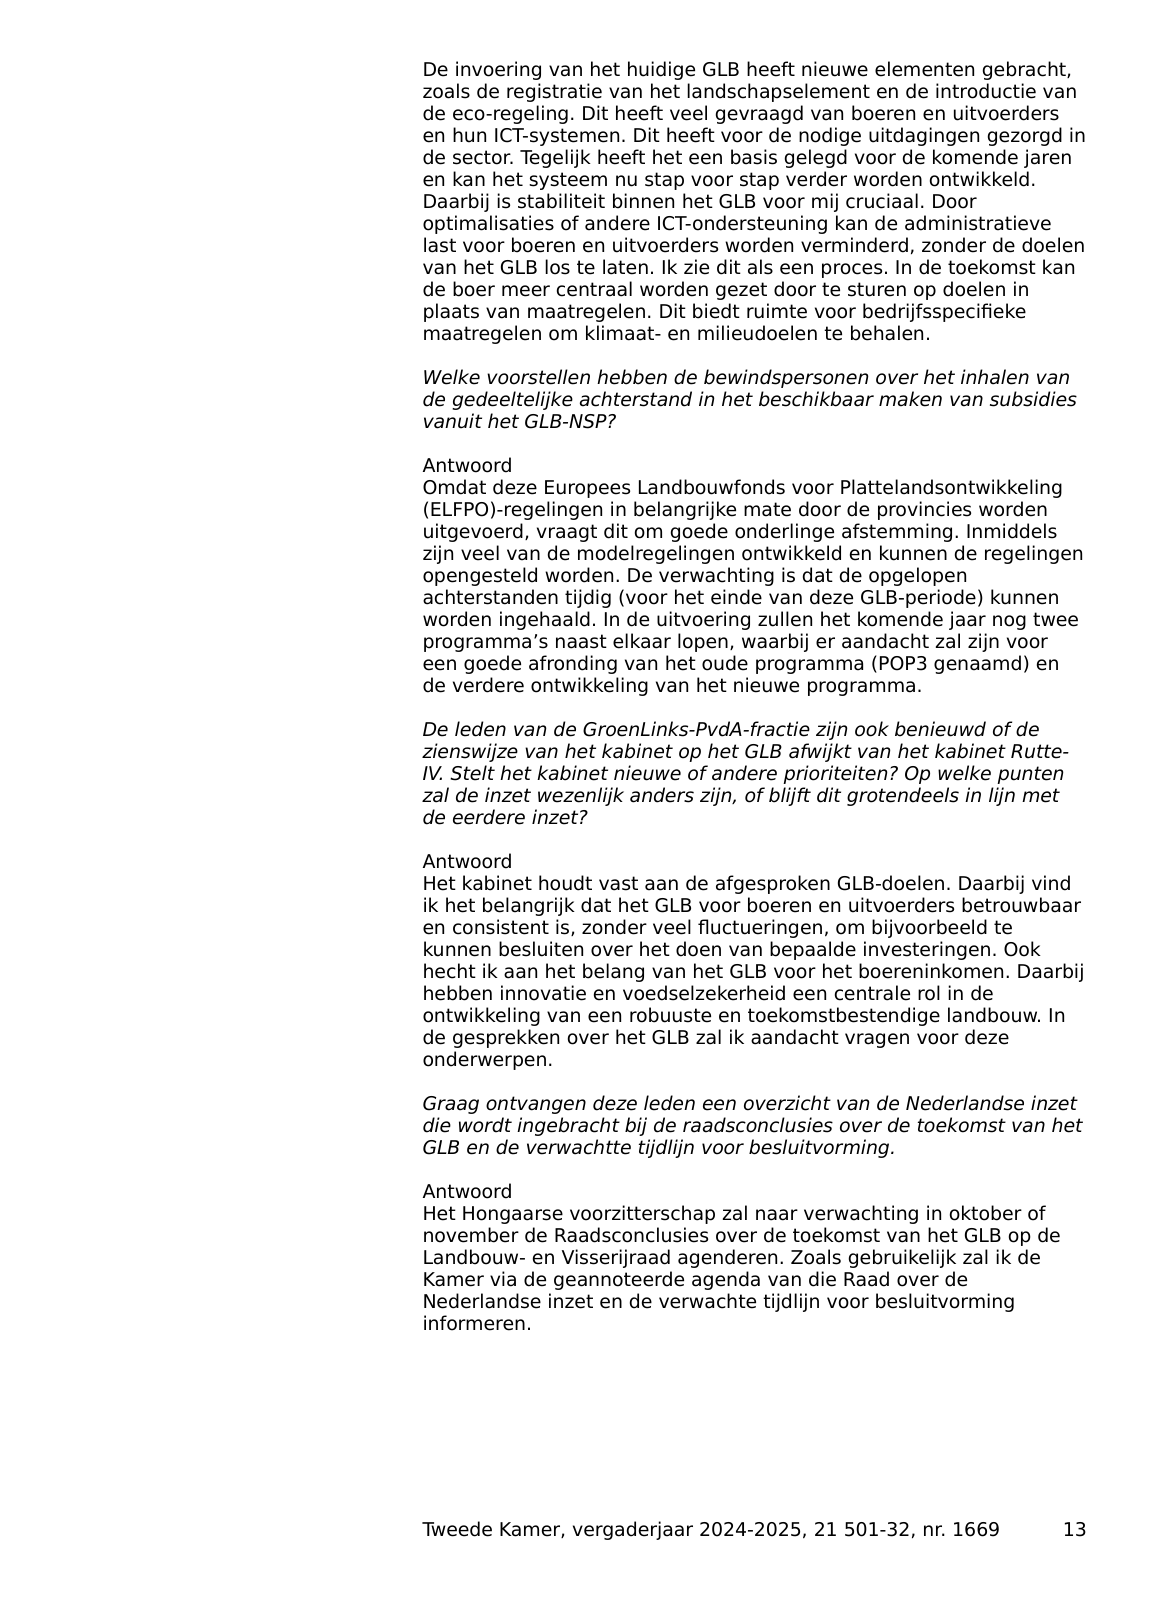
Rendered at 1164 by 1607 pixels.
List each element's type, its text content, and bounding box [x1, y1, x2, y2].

text De leden van de GroenLinks-PvdA-fractie zijn ook benieuwd of de zienswijze van het kabinet op het GLB afwijkt van het kabinet Rutte-IV. Stelt het kabinet nieuwe of andere prioriteiten? Op welke punten zal de inzet wezenlijk anders zijn, of blijft dit grotendeels in lijn met de eerdere inzet? [422, 719, 1087, 829]
text Welke voorstellen hebben de bewindspersonen over het inhalen van de gedeeltelijke achterstand in het beschikbaar maken van subsidies vanuit het GLB-NSP? [422, 367, 1087, 433]
text Graag ontvangen deze leden een overzicht van de Nederlandse inzet die wordt ingebracht bij de raadsconclusies over de toekomst van het GLB en de verwachtte tijdlijn voor besluitvorming. [422, 1093, 1087, 1159]
text Omdat deze Europees Landbouwfonds voor Plattelandsontwikkeling (ELFPO)-regelingen in belangrijke mate door de provincies worden uitgevoerd, vraagt dit om goede onderlinge afstemming. Inmiddels zijn veel van de modelregelingen ontwikkeld en kunnen de regelingen opengesteld worden. De verwachting is dat de opgelopen achterstanden tijdig (voor het einde van deze GLB-periode) kunnen worden ingehaald. In de uitvoering zullen het komende jaar nog twee programma’s naast elkaar lopen, waarbij er aandacht zal zijn voor een goede afronding van het oude programma (POP3 genaamd) en de verdere ontwikkeling van het nieuwe programma. [422, 477, 1087, 697]
text Antwoord [422, 455, 1087, 477]
text Antwoord [422, 1181, 1087, 1203]
text Het Hongaarse voorzitterschap zal naar verwachting in oktober of november de Raadsconclusies over de toekomst van het GLB op de Landbouw- en Visserijraad agenderen. Zoals gebruikelijk zal ik de Kamer via de geannoteerde agenda van die Raad over de Nederlandse inzet en de verwachte tijdlijn voor besluitvorming informeren. [422, 1203, 1087, 1335]
text Het kabinet houdt vast aan de afgesproken GLB-doelen. Daarbij vind ik het belangrijk dat het GLB voor boeren en uitvoerders betrouwbaar en consistent is, zonder veel fluctueringen, om bijvoorbeeld te kunnen besluiten over het doen van bepaalde investeringen. Ook hecht ik aan het belang van het GLB voor het boereninkomen. Daarbij hebben innovatie en voedselzekerheid een centrale rol in de ontwikkeling van een robuuste en toekomstbestendige landbouw. In de gesprekken over het GLB zal ik aandacht vragen voor deze onderwerpen. [422, 873, 1087, 1071]
text Antwoord [422, 851, 1087, 873]
text De invoering van het huidige GLB heeft nieuwe elementen gebracht, zoals de registratie van het landschapselement en de introductie van de eco-regeling. Dit heeft veel gevraagd van boeren en uitvoerders en hun ICT-systemen. Dit heeft voor de nodige uitdagingen gezorgd in de sector. Tegelijk heeft het een basis gelegd voor de komende jaren en kan het systeem nu stap voor stap verder worden ontwikkeld. Daarbij is stabiliteit binnen het GLB voor mij cruciaal. Door optimalisaties of andere ICT-ondersteuning kan de administratieve last voor boeren en uitvoerders worden verminderd, zonder de doelen van het GLB los te laten. Ik zie dit als een proces. In de toekomst kan de boer meer centraal worden gezet door te sturen op doelen in plaats van maatregelen. Dit biedt ruimte voor bedrijfsspecifieke maatregelen om klimaat- en milieudoelen te behalen. [422, 59, 1087, 345]
